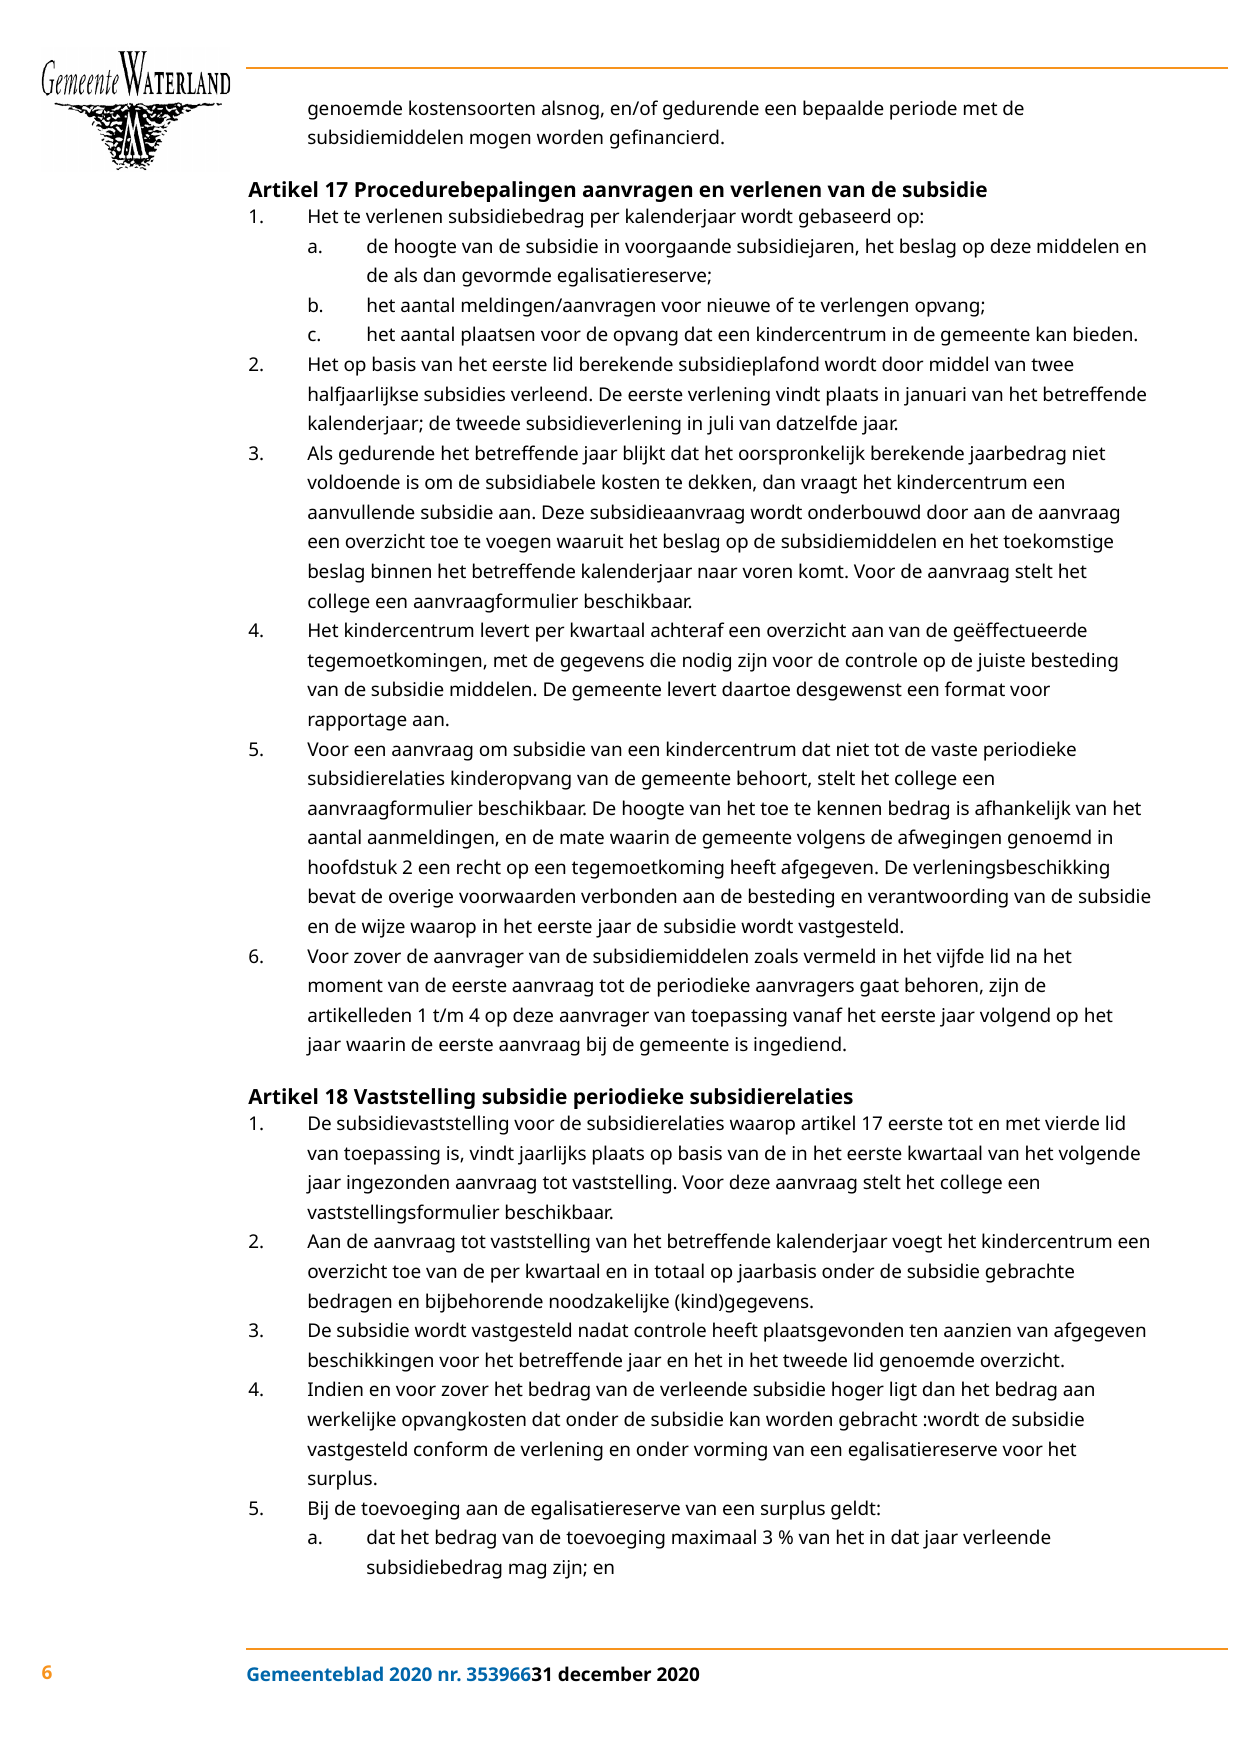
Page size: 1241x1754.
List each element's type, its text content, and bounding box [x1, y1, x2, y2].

list genoemde kostensoorten alsnog, en/of gedurende een bepaalde periode met de subsidiemiddelen mogen worden gefinancierd. [248, 95, 1152, 150]
list Bij de toevoeging aan de egalisatiereserve van een surplus geldt: [248, 1495, 1152, 1521]
list De subsidievaststelling voor de subsidierelaties waarop artikel 17 eerste tot en met vierde lid van toepassing is, vindt jaarlijks plaats op basis van de in het eerste kwartaal van het volgende jaar ingezonden aanvraag tot vaststelling. Voor deze aanvraag stelt het college een vaststellingsformulier beschikbaar. [248, 1110, 1152, 1225]
list Aan de aanvraag tot vaststelling van het betreffende kalenderjaar voegt het kindercentrum een overzicht toe van de per kwartaal en in totaal op jaarbasis onder de subsidie gebrachte bedragen en bijbehorende noodzakelijke (kind)gegevens. [248, 1229, 1152, 1314]
text Artikel 17 Procedurebepalingen aanvragen en verlenen van de subsidie [248, 175, 1152, 203]
list de hoogte van de subsidie in voorgaande subsidiejaren, het beslag op deze middelen en de als dan gevormde egalisatiereserve; [307, 233, 1152, 288]
picture [41, 47, 231, 172]
text Artikel 18 Vaststelling subsidie periodieke subsidierelaties [248, 1082, 1152, 1110]
list dat het bedrag van de toevoeging maximaal 3 % van het in dat jaar verleende subsidiebedrag mag zijn; en [307, 1524, 1152, 1580]
list Voor een aanvraag om subsidie van een kindercentrum dat niet tot de vaste periodieke subsidierelaties kinderopvang van de gemeente behoort, stelt het college een aanvraagformulier beschikbaar. De hoogte van het toe te kennen bedrag is afhankelijk van het aantal aanmeldingen, en de mate waarin de gemeente volgens de afwegingen genoemd in hoofdstuk 2 een recht op een tegemoetkoming heeft afgegeven. De verleningsbeschikking bevat de overige voorwaarden verbonden aan de besteding en verantwoording van de subsidie en de wijze waarop in het eerste jaar de subsidie wordt vastgesteld. [248, 736, 1152, 939]
list Indien en voor zover het bedrag van de verleende subsidie hoger ligt dan het bedrag aan werkelijke opvangkosten dat onder de subsidie kan worden gebracht :wordt de subsidie vastgesteld conform de verlening en onder vorming van een egalisatiereserve voor het surplus. [248, 1377, 1152, 1491]
list Voor zover de aanvrager van de subsidiemiddelen zoals vermeld in het vijfde lid na het moment van de eerste aanvraag tot de periodieke aanvragers gaat behoren, zijn de artikelleden 1 t/m 4 op deze aanvrager van toepassing vanaf het eerste jaar volgend op het jaar waarin de eerste aanvraag bij de gemeente is ingediend. [248, 943, 1152, 1057]
list De subsidie wordt vastgesteld nadat controle heeft plaatsgevonden ten aanzien van afgegeven beschikkingen voor het betreffende jaar en het in het tweede lid genoemde overzicht. [248, 1317, 1152, 1373]
list Het te verlenen subsidiebedrag per kalenderjaar wordt gebaseerd op: [248, 203, 1152, 229]
list Als gedurende het betreffende jaar blijkt dat het oorspronkelijk berekende jaarbedrag niet voldoende is om de subsidiabele kosten te dekken, dan vraagt het kindercentrum een aanvullende subsidie aan. Deze subsidieaanvraag wordt onderbouwd door aan de aanvraag een overzicht toe te voegen waaruit het beslag op de subsidiemiddelen en het toekomstige beslag binnen het betreffende kalenderjaar naar voren komt. Voor de aanvraag stelt het college een aanvraagformulier beschikbaar. [248, 440, 1152, 613]
list Het kindercentrum levert per kwartaal achteraf een overzicht aan van de geëffectueerde tegemoetkomingen, met de gegevens die nodig zijn voor de controle op de juiste besteding van de subsidie middelen. De gemeente levert daartoe desgewenst een format voor rapportage aan. [248, 617, 1152, 732]
list het aantal plaatsen voor de opvang dat een kindercentrum in de gemeente kan bieden. [307, 322, 1152, 347]
list Het op basis van het eerste lid berekende subsidieplafond wordt door middel van twee halfjaarlijkse subsidies verleend. De eerste verlening vindt plaats in januari van het betreffende kalenderjaar; de tweede subsidieverlening in juli van datzelfde jaar. [248, 351, 1152, 436]
list het aantal meldingen/aanvragen voor nieuwe of te verlengen opvang; [307, 292, 1152, 318]
